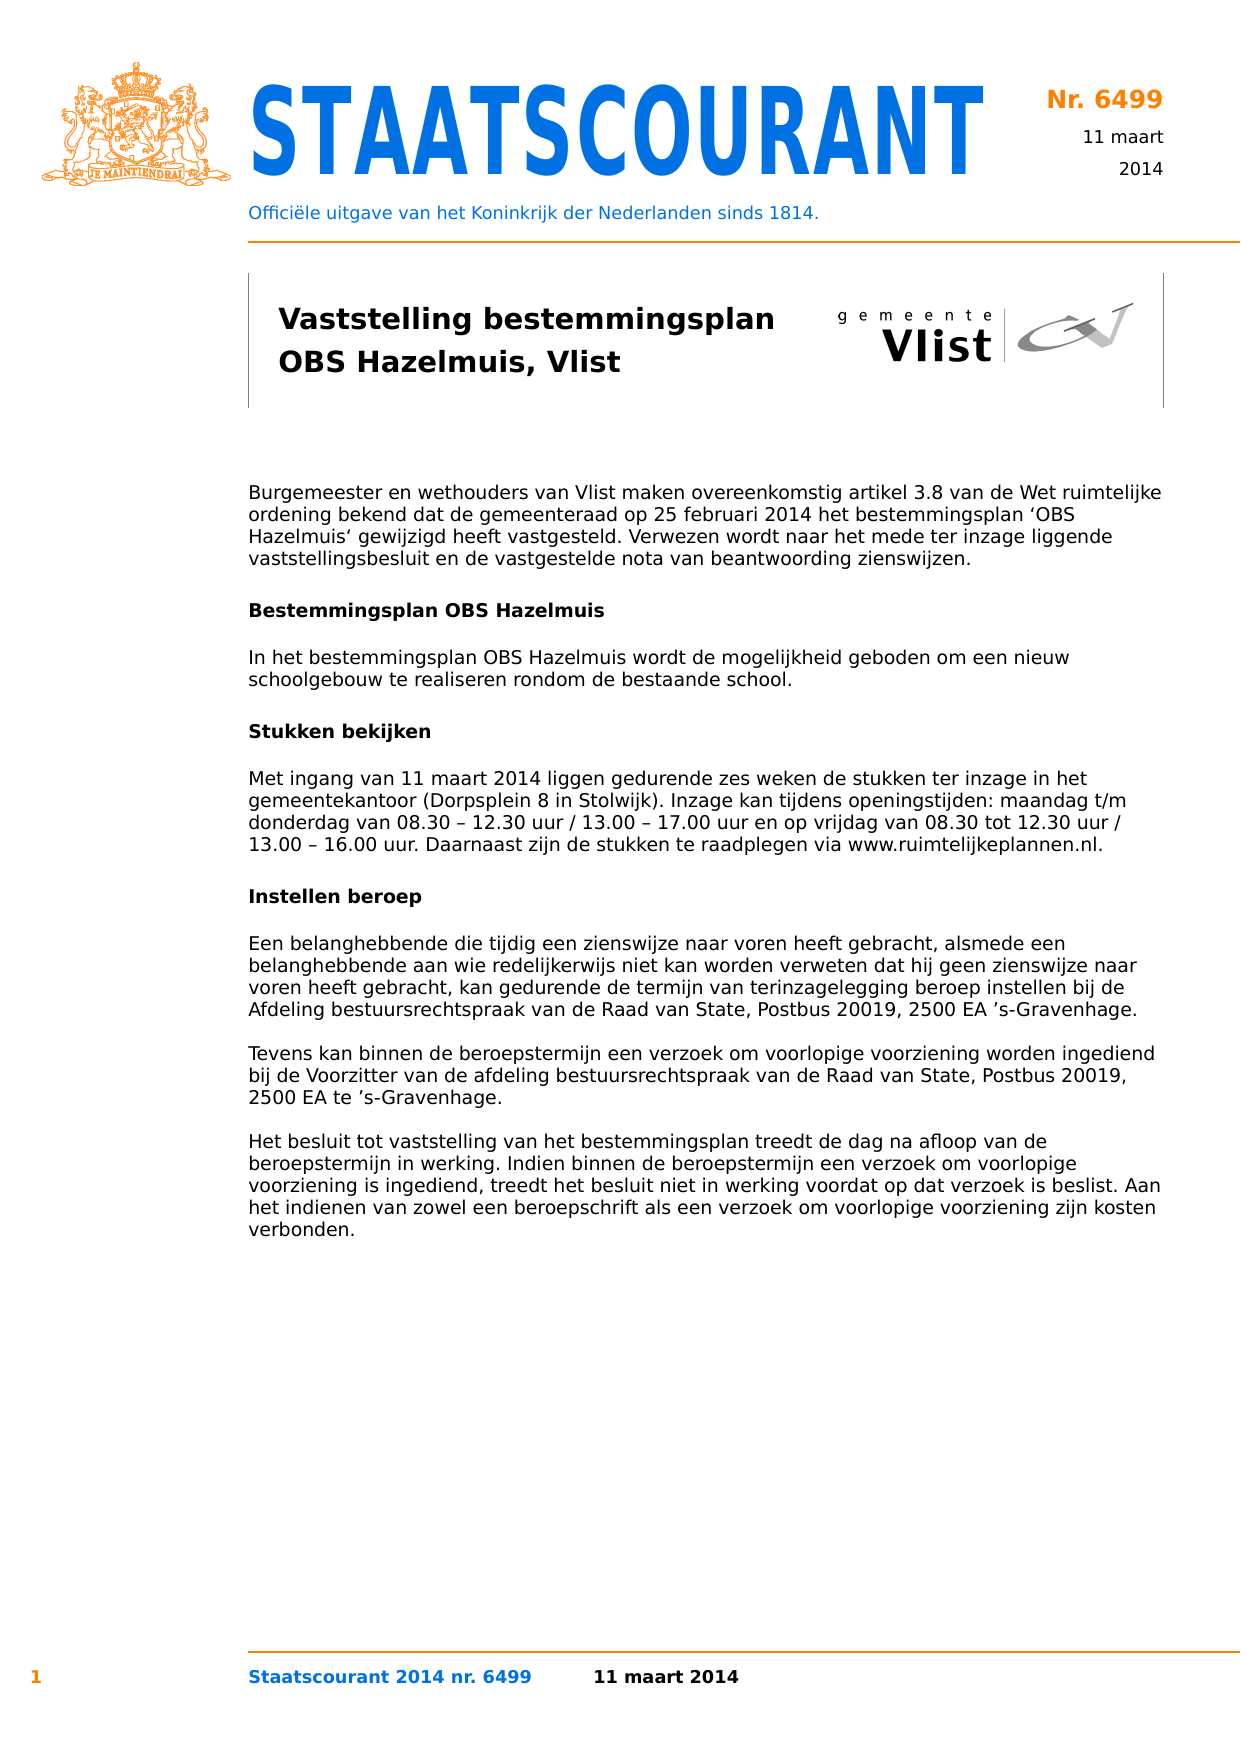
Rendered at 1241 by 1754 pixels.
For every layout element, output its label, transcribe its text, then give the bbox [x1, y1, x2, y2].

text In het bestemmingsplan OBS Hazelmuis wordt de mogelijkheid geboden om een nieuw schoolgebouw te realiseren rondom de bestaande school. [248, 647, 1163, 691]
text Met ingang van 11 maart 2014 liggen gedurende zes weken de stukken ter inzage in het gemeentekantoor (Dorpsplein 8 in Stolwijk). Inzage kan tijdens openingstijden: maandag t/m donderdag van 08.30 – 12.30 uur / 13.00 – 17.00 uur en op vrijdag van 08.30 tot 12.30 uur / 13.00 – 16.00 uur. Daarnaast zijn de stukken te raadplegen via www.ruimtelijkeplannen.nl. [248, 768, 1163, 856]
subtitle Instellen beroep [248, 886, 1163, 908]
picture [41, 62, 231, 186]
table_cell Officiële uitgave van het Koninkrijk der Nederlanden sinds 1814. [248, 203, 1240, 241]
picture [838, 302, 1134, 362]
table_header [25, 62, 248, 241]
table_cell 2014 [998, 153, 1240, 203]
table_header Nr. 6499 [998, 62, 1240, 121]
table_header STAATSCOURANT [248, 62, 998, 203]
table_cell 11 maart [998, 121, 1240, 153]
subtitle Stukken bekijken [248, 721, 1163, 743]
subtitle Bestemmingsplan OBS Hazelmuis [248, 600, 1163, 622]
text Burgemeester en wethouders van Vlist maken overeenkomstig artikel 3.8 van de Wet ruimtelijke ordening bekend dat de gemeenteraad op 25 februari 2014 het bestemmingsplan ‘OBS Hazelmuis‘ gewijzigd heeft vastgesteld. Verwezen wordt naar het mede ter inzage liggende vaststellingsbesluit en de vastgestelde nota van beantwoording zienswijzen. [248, 482, 1163, 570]
subtitle Vaststelling bestemmingsplan OBS Hazelmuis, Vlist [249, 273, 1163, 408]
text Het besluit tot vaststelling van het bestemmingsplan treedt de dag na afloop van de beroepstermijn in werking. Indien binnen de beroepstermijn een verzoek om voorlopige voorziening is ingediend, treedt het besluit niet in werking voordat op dat verzoek is beslist. Aan het indienen van zowel een beroepschrift als een verzoek om voorlopige voorziening zijn kosten verbonden. [248, 1131, 1163, 1241]
text Tevens kan binnen de beroepstermijn een verzoek om voorlopige voorziening worden ingediend bij de Voorzitter van de afdeling bestuursrechtspraak van de Raad van State, Postbus 20019, 2500 EA te ’s-Gravenhage. [248, 1043, 1163, 1109]
text Een belanghebbende die tijdig een zienswijze naar voren heeft gebracht, alsmede een belanghebbende aan wie redelijkerwijs niet kan worden verweten dat hij geen zienswijze naar voren heeft gebracht, kan gedurende de termijn van terinzagelegging beroep instellen bij de Afdeling bestuursrechtspraak van de Raad van State, Postbus 20019, 2500 EA ’s-Gravenhage. [248, 933, 1163, 1021]
